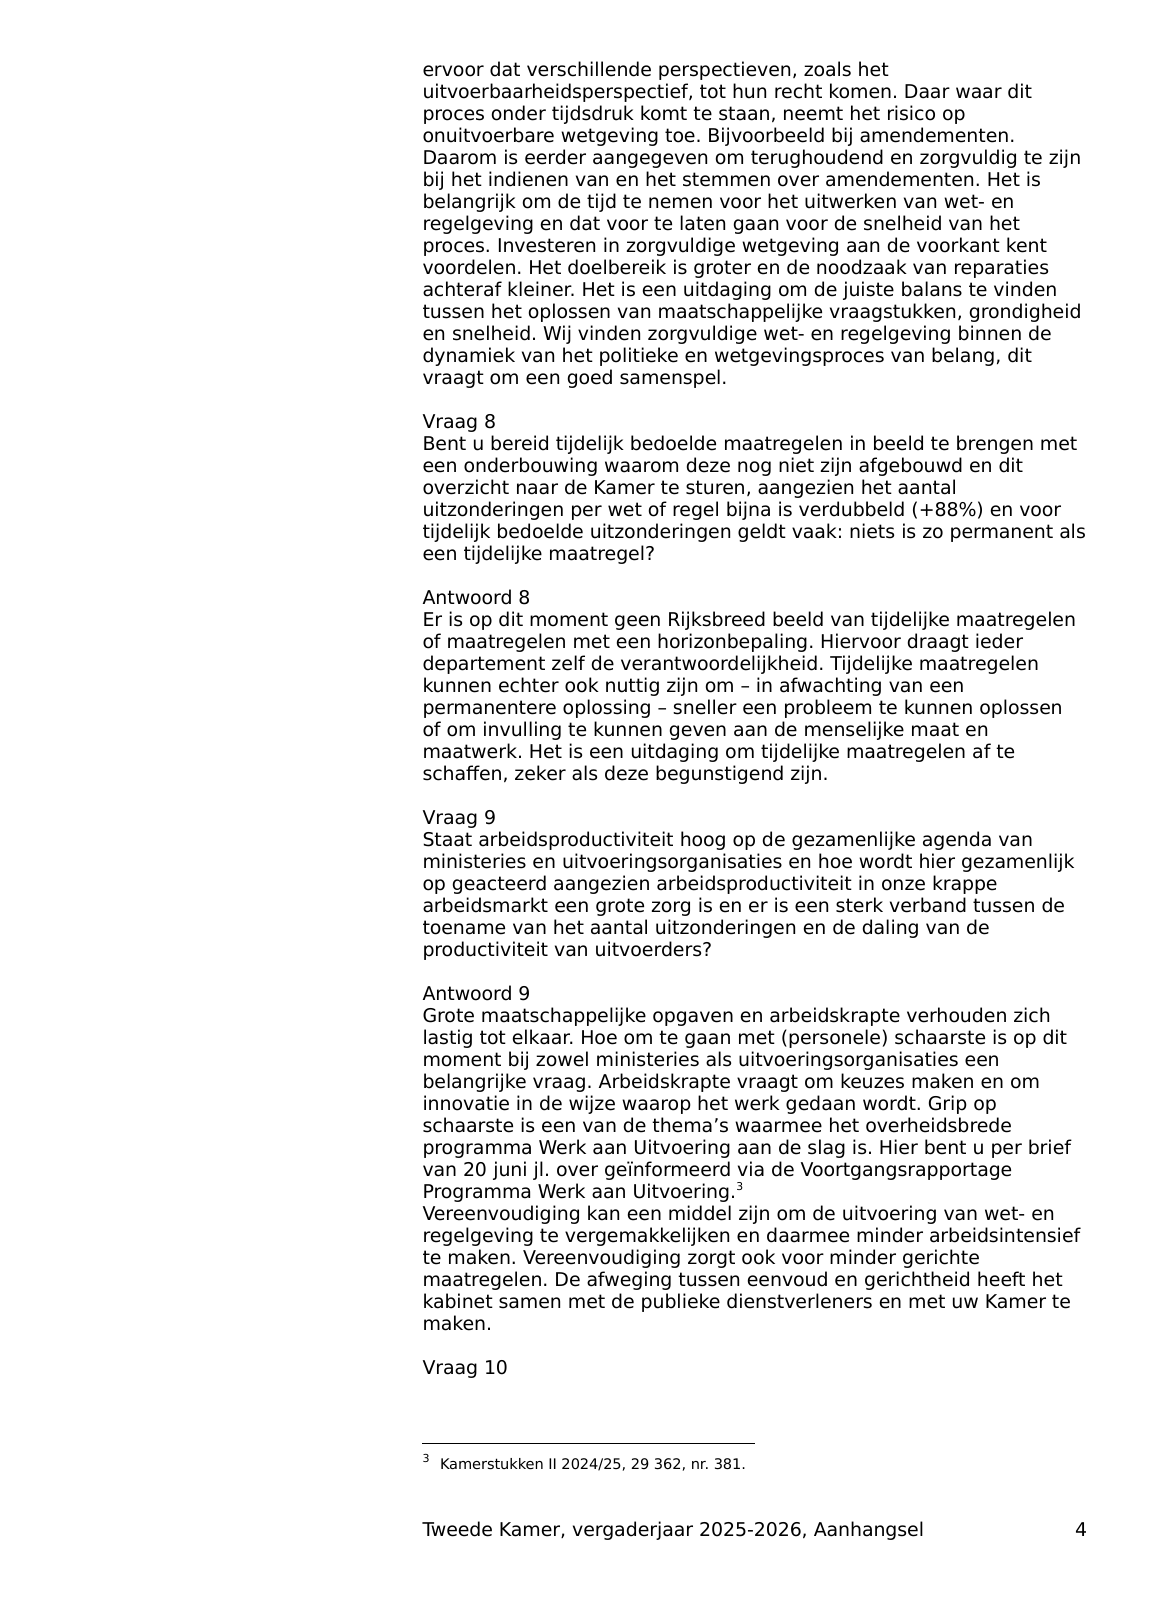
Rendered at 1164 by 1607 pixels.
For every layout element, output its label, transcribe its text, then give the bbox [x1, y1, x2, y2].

text Antwoord 8 [422, 587, 1087, 609]
text Kamerstukken II 2024/25, 29 362, nr. 381. [422, 1452, 1087, 1474]
text Staat arbeidsproductiviteit hoog op de gezamenlijke agenda van ministeries en uitvoeringsorganisaties en hoe wordt hier gezamenlijk op geacteerd aangezien arbeidsproductiviteit in onze krappe arbeidsmarkt een grote zorg is en er is een sterk verband tussen de toename van het aantal uitzonderingen en de daling van de productiviteit van uitvoerders? [422, 829, 1087, 961]
text Antwoord 9 [422, 983, 1087, 1005]
text Vereenvoudiging kan een middel zijn om de uitvoering van wet- en regelgeving te vergemakkelijken en daarmee minder arbeidsintensief te maken. Vereenvoudiging zorgt ook voor minder gerichte maatregelen. De afweging tussen eenvoud en gerichtheid heeft het kabinet samen met de publieke dienstverleners en met uw Kamer te maken. [422, 1203, 1087, 1335]
text ervoor dat verschillende perspectieven, zoals het uitvoerbaarheidsperspectief, tot hun recht komen. Daar waar dit proces onder tijdsdruk komt te staan, neemt het risico op onuitvoerbare wetgeving toe. Bijvoorbeeld bij amendementen. Daarom is eerder aangegeven om terughoudend en zorgvuldig te zijn bij het indienen van en het stemmen over amendementen. Het is belangrijk om de tijd te nemen voor het uitwerken van wet- en regelgeving en dat voor te laten gaan voor de snelheid van het proces. Investeren in zorgvuldige wetgeving aan de voorkant kent voordelen. Het doelbereik is groter en de noodzaak van reparaties achteraf kleiner. Het is een uitdaging om de juiste balans te vinden tussen het oplossen van maatschappelijke vraagstukken, grondigheid en snelheid. Wij vinden zorgvuldige wet- en regelgeving binnen de dynamiek van het politieke en wetgevingsproces van belang, dit vraagt om een goed samenspel. [422, 59, 1087, 389]
text Bent u bereid tijdelijk bedoelde maatregelen in beeld te brengen met een onderbouwing waarom deze nog niet zijn afgebouwd en dit overzicht naar de Kamer te sturen, aangezien het aantal uitzonderingen per wet of regel bijna is verdubbeld (+88%) en voor tijdelijk bedoelde uitzonderingen geldt vaak: niets is zo permanent als een tijdelijke maatregel? [422, 433, 1087, 565]
text Er is op dit moment geen Rijksbreed beeld van tijdelijke maatregelen of maatregelen met een horizonbepaling. Hiervoor draagt ieder departement zelf de verantwoordelijkheid. Tijdelijke maatregelen kunnen echter ook nuttig zijn om – in afwachting van een permanentere oplossing – sneller een probleem te kunnen oplossen of om invulling te kunnen geven aan de menselijke maat en maatwerk. Het is een uitdaging om tijdelijke maatregelen af te schaffen, zeker als deze begunstigend zijn. [422, 609, 1087, 785]
text Grote maatschappelijke opgaven en arbeidskrapte verhouden zich lastig tot elkaar. Hoe om te gaan met (personele) schaarste is op dit moment bij zowel ministeries als uitvoeringsorganisaties een belangrijke vraag. Arbeidskrapte vraagt om keuzes maken en om innovatie in de wijze waarop het werk gedaan wordt. Grip op schaarste is een van de thema’s waarmee het overheidsbrede programma Werk aan Uitvoering aan de slag is. Hier bent u per brief van 20 juni jl. over geïnformeerd via de Voortgangsrapportage Programma Werk aan Uitvoering. [422, 1005, 1087, 1203]
text Vraag 10 [422, 1357, 1087, 1379]
text Vraag 9 [422, 807, 1087, 829]
text Vraag 8 [422, 411, 1087, 433]
